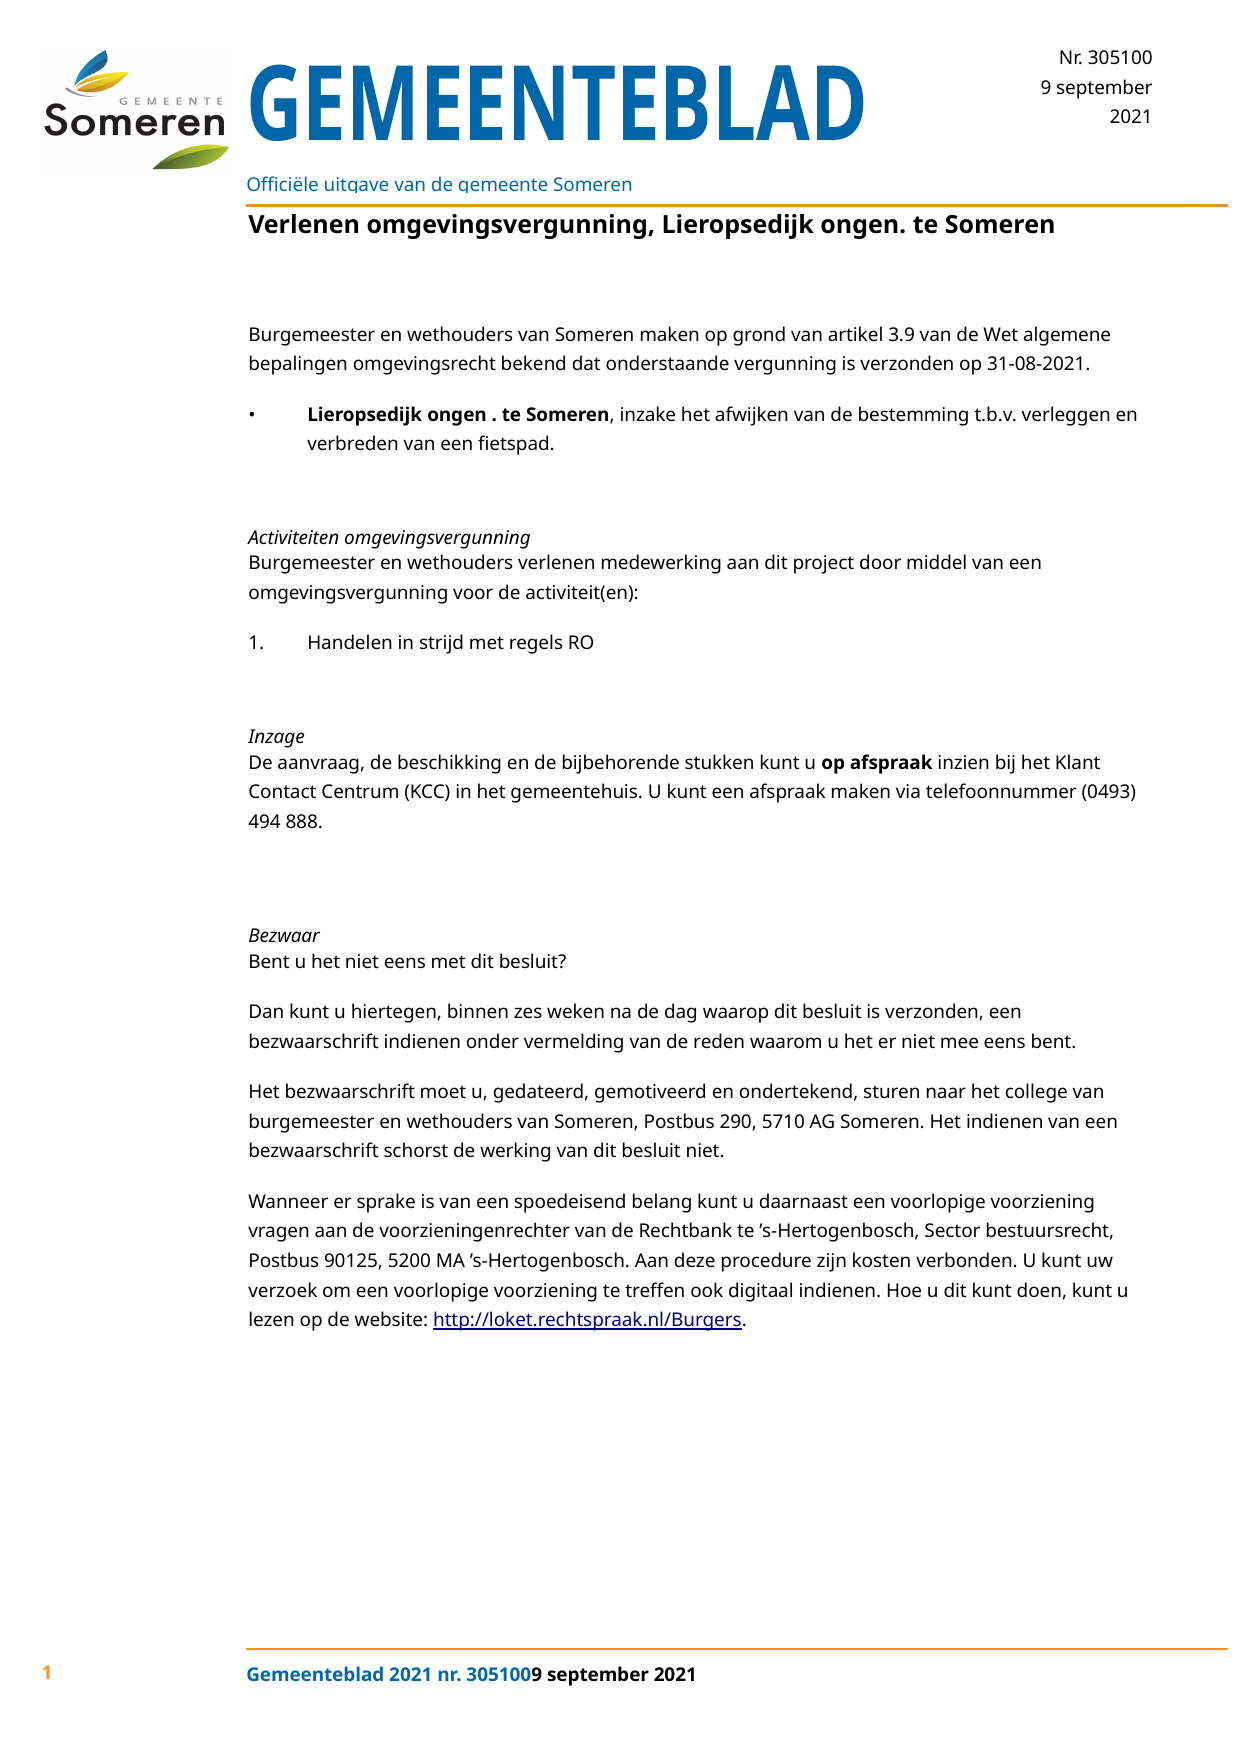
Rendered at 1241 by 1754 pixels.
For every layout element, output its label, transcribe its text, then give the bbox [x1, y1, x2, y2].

text Bezwaar [248, 922, 1152, 948]
text Verlenen omgevingsvergunning, Lieropsedijk ongen. te Someren [248, 207, 1152, 241]
text Burgemeester en wethouders van Someren maken op grond van artikel 3.9 van de Wet algemene bepalingen omgevingsrecht bekend dat onderstaande vergunning is verzonden op 31-08-2021. [248, 321, 1152, 376]
list Handelen in strijd met regels RO [248, 629, 1152, 655]
text Burgemeester en wethouders verlenen medewerking aan dit project door middel van een omgevingsvergunning voor de activiteit(en): [248, 549, 1152, 605]
text Dan kunt u hiertegen, binnen zes weken na de dag waarop dit besluit is verzonden, een bezwaarschrift indienen onder vermelding van de reden waarom u het er niet mee eens bent. [248, 998, 1152, 1054]
text Bent u het niet eens met dit besluit? [248, 948, 1152, 974]
text Activiteiten omgevingsvergunning [248, 524, 1152, 549]
picture [41, 47, 231, 172]
list Lieropsedijk ongen . te Someren, inzake het afwijken van de bestemming t.b.v. verleggen en verbreden van een fietspad. [248, 401, 1152, 456]
text Het bezwaarschrift moet u, gedateerd, gemotiveerd en ondertekend, sturen naar het college van burgemeester en wethouders van Someren, Postbus 290, 5710 AG Someren. Het indienen van een bezwaarschrift schorst de werking van dit besluit niet. [248, 1078, 1152, 1163]
text Wanneer er sprake is van een spoedeisend belang kunt u daarnaast een voorlopige voorziening vragen aan de voorzieningenrechter van de Rechtbank te ’s-Hertogenbosch, Sector bestuursrecht, Postbus 90125, 5200 MA ’s-Hertogenbosch. Aan deze procedure zijn kosten verbonden. U kunt uw verzoek om een voorlopige voorziening te treffen ook digitaal indienen. Hoe u dit kunt doen, kunt u lezen op de website: http://loket.rechtspraak.nl/Burgers. [248, 1188, 1152, 1332]
text De aanvraag, de beschikking en de bijbehorende stukken kunt u op afspraak inzien bij het Klant Contact Centrum (KCC) in het gemeentehuis. U kunt een afspraak maken via telefoonnummer (0493) 494 888. [248, 749, 1152, 834]
text Inzage [248, 723, 1152, 749]
